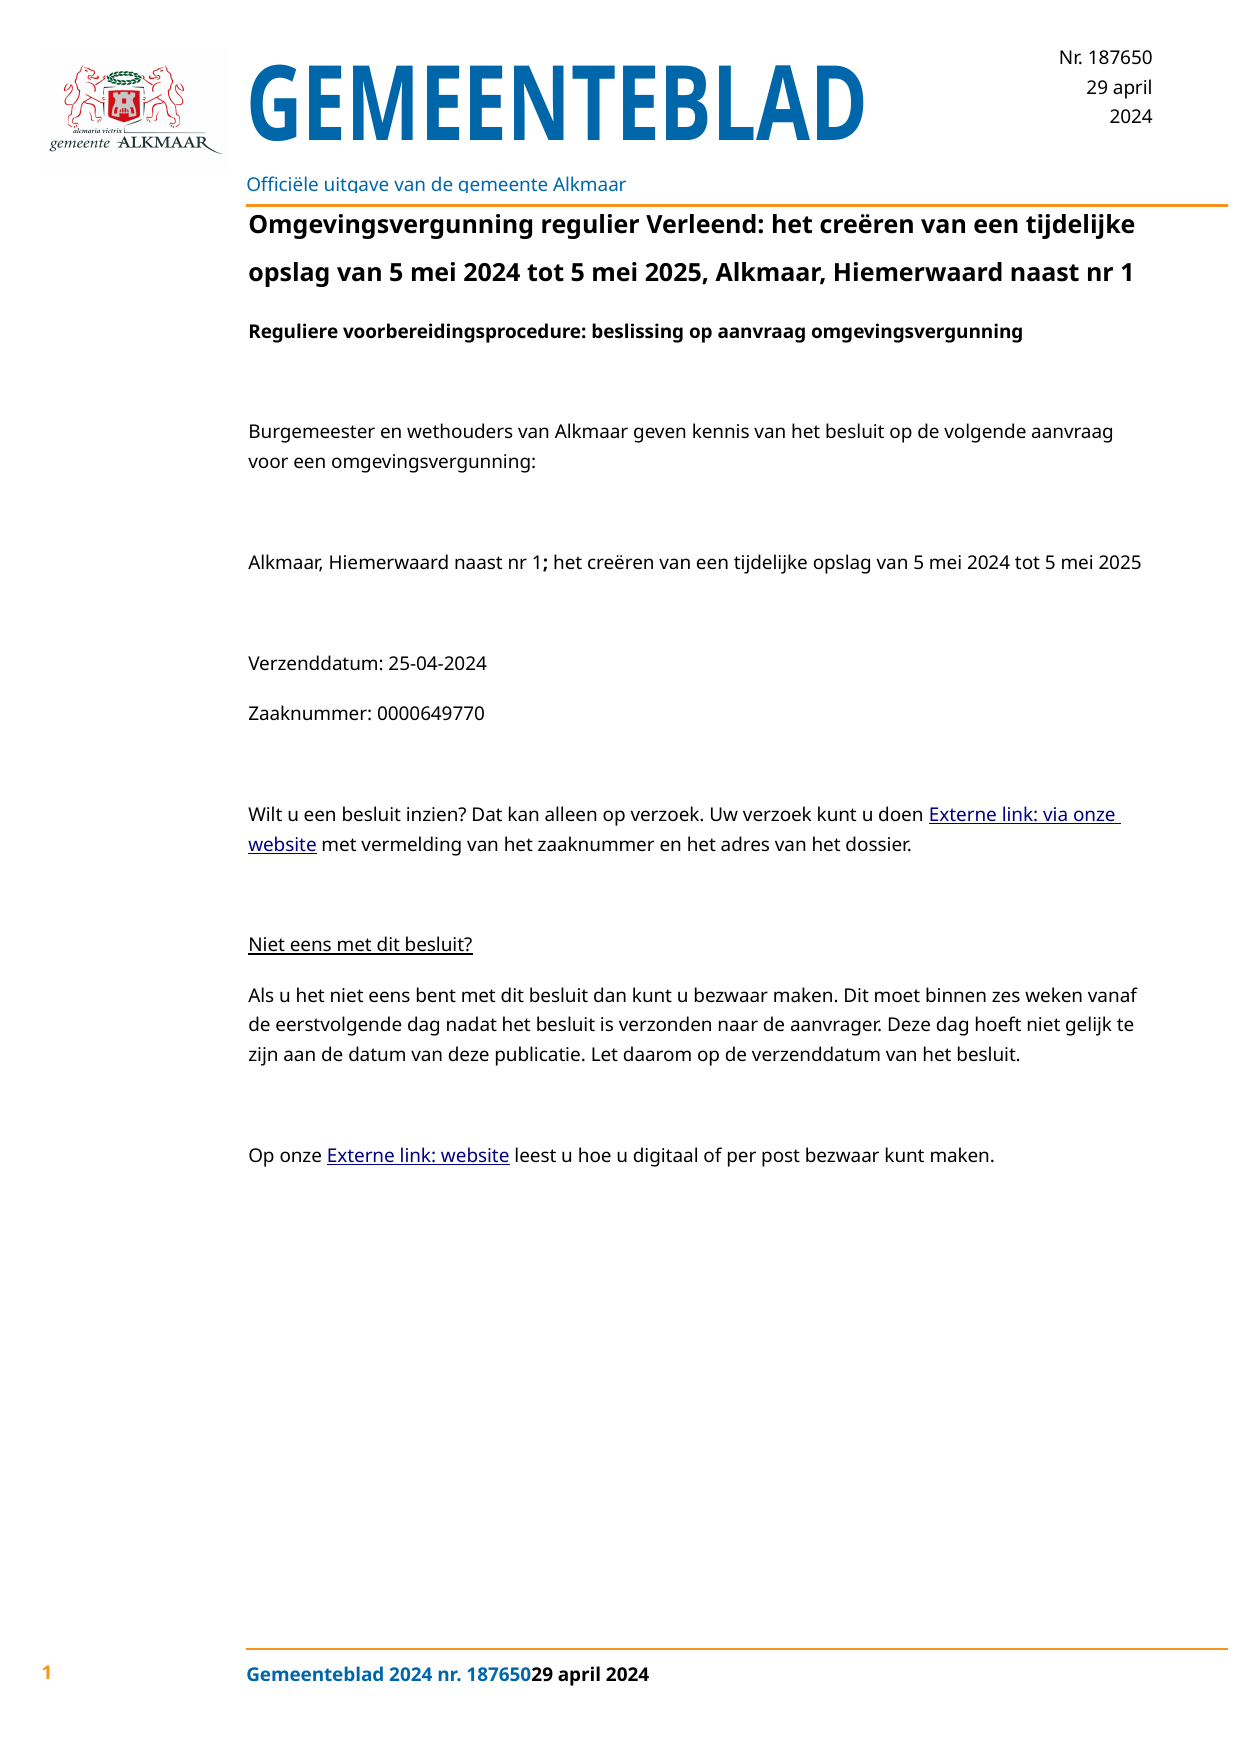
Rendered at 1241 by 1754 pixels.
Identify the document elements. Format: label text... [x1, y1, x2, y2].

text Alkmaar, Hiemerwaard naast nr 1; het creëren van een tijdelijke opslag van 5 mei 2024 tot 5 mei 2025 [248, 549, 1152, 575]
picture [41, 47, 231, 172]
text Niet eens met dit besluit? [248, 932, 1152, 957]
text Op onze Externe link: website leest u hoe u digitaal of per post bezwaar kunt maken. [248, 1142, 1152, 1168]
text Als u het niet eens bent met dit besluit dan kunt u bezwaar maken. Dit moet binnen zes weken vanaf de eerstvolgende dag nadat het besluit is verzonden naar de aanvrager. Deze dag hoeft niet gelijk te zijn aan de datum van deze publicatie. Let daarom op de verzenddatum van het besluit. [248, 982, 1152, 1067]
text Wilt u een besluit inzien? Dat kan alleen op verzoek. Uw verzoek kunt u doen Externe link: via onze website met vermelding van het zaaknummer en het adres van het dossier. [248, 801, 1152, 857]
text Zaaknummer: 0000649770 [248, 700, 1152, 726]
text Verzenddatum: 25-04-2024 [248, 650, 1152, 676]
text Reguliere voorbereidingsprocedure: beslissing op aanvraag omgevingsvergunning [248, 318, 1152, 344]
text Omgevingsvergunning regulier Verleend: het creëren van een tijdelijke opslag van 5 mei 2024 tot 5 mei 2025, Alkmaar, Hiemerwaard naast nr 1 [248, 207, 1152, 288]
text Burgemeester en wethouders van Alkmaar geven kennis van het besluit op de volgende aanvraag voor een omgevingsvergunning: [248, 419, 1152, 474]
